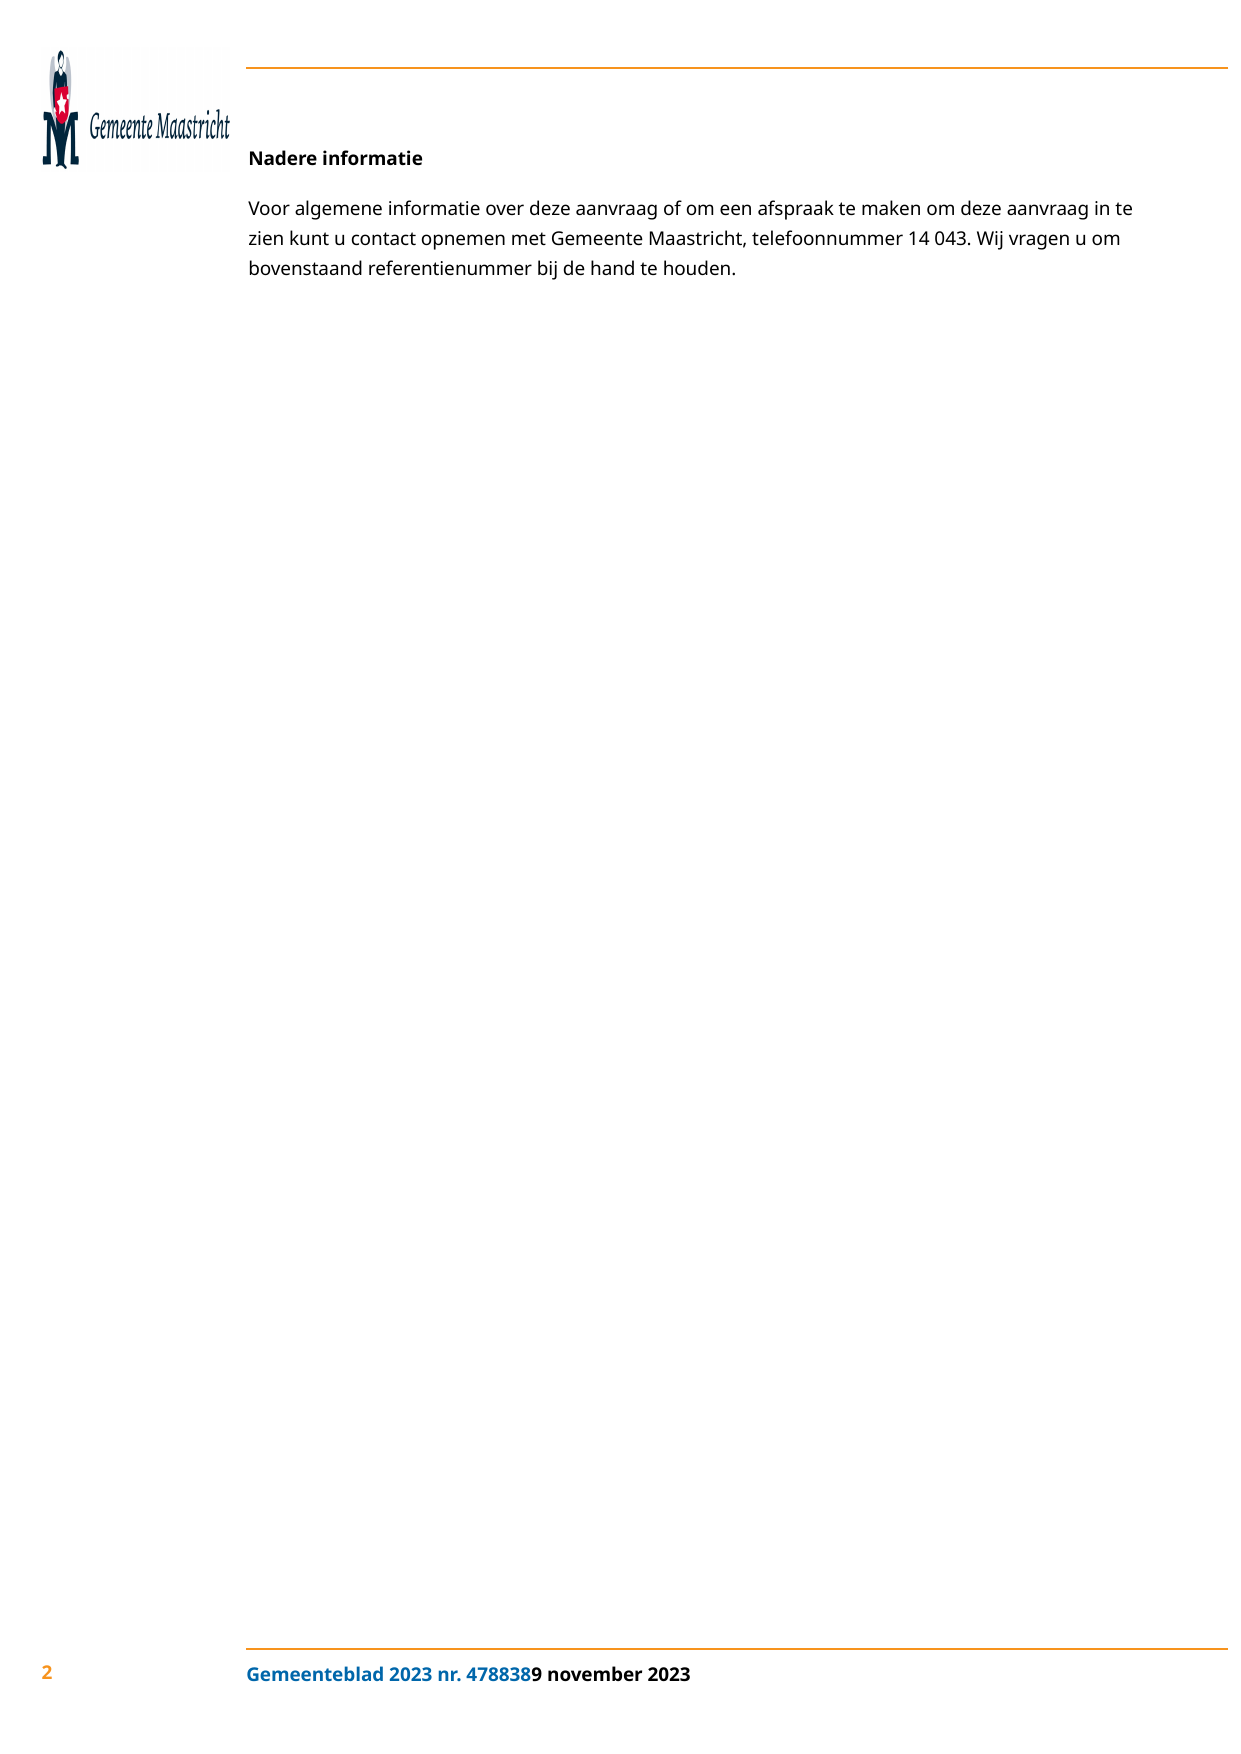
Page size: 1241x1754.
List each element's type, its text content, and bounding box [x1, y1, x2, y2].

picture [41, 47, 231, 172]
text Voor algemene informatie over deze aanvraag of om een afspraak te maken om deze aanvraag in te zien kunt u contact opnemen met Gemeente Maastricht, telefoonnummer 14 043. Wij vragen u om bovenstaand referentienummer bij de hand te houden. [248, 196, 1152, 281]
text Nadere informatie [248, 145, 1152, 171]
